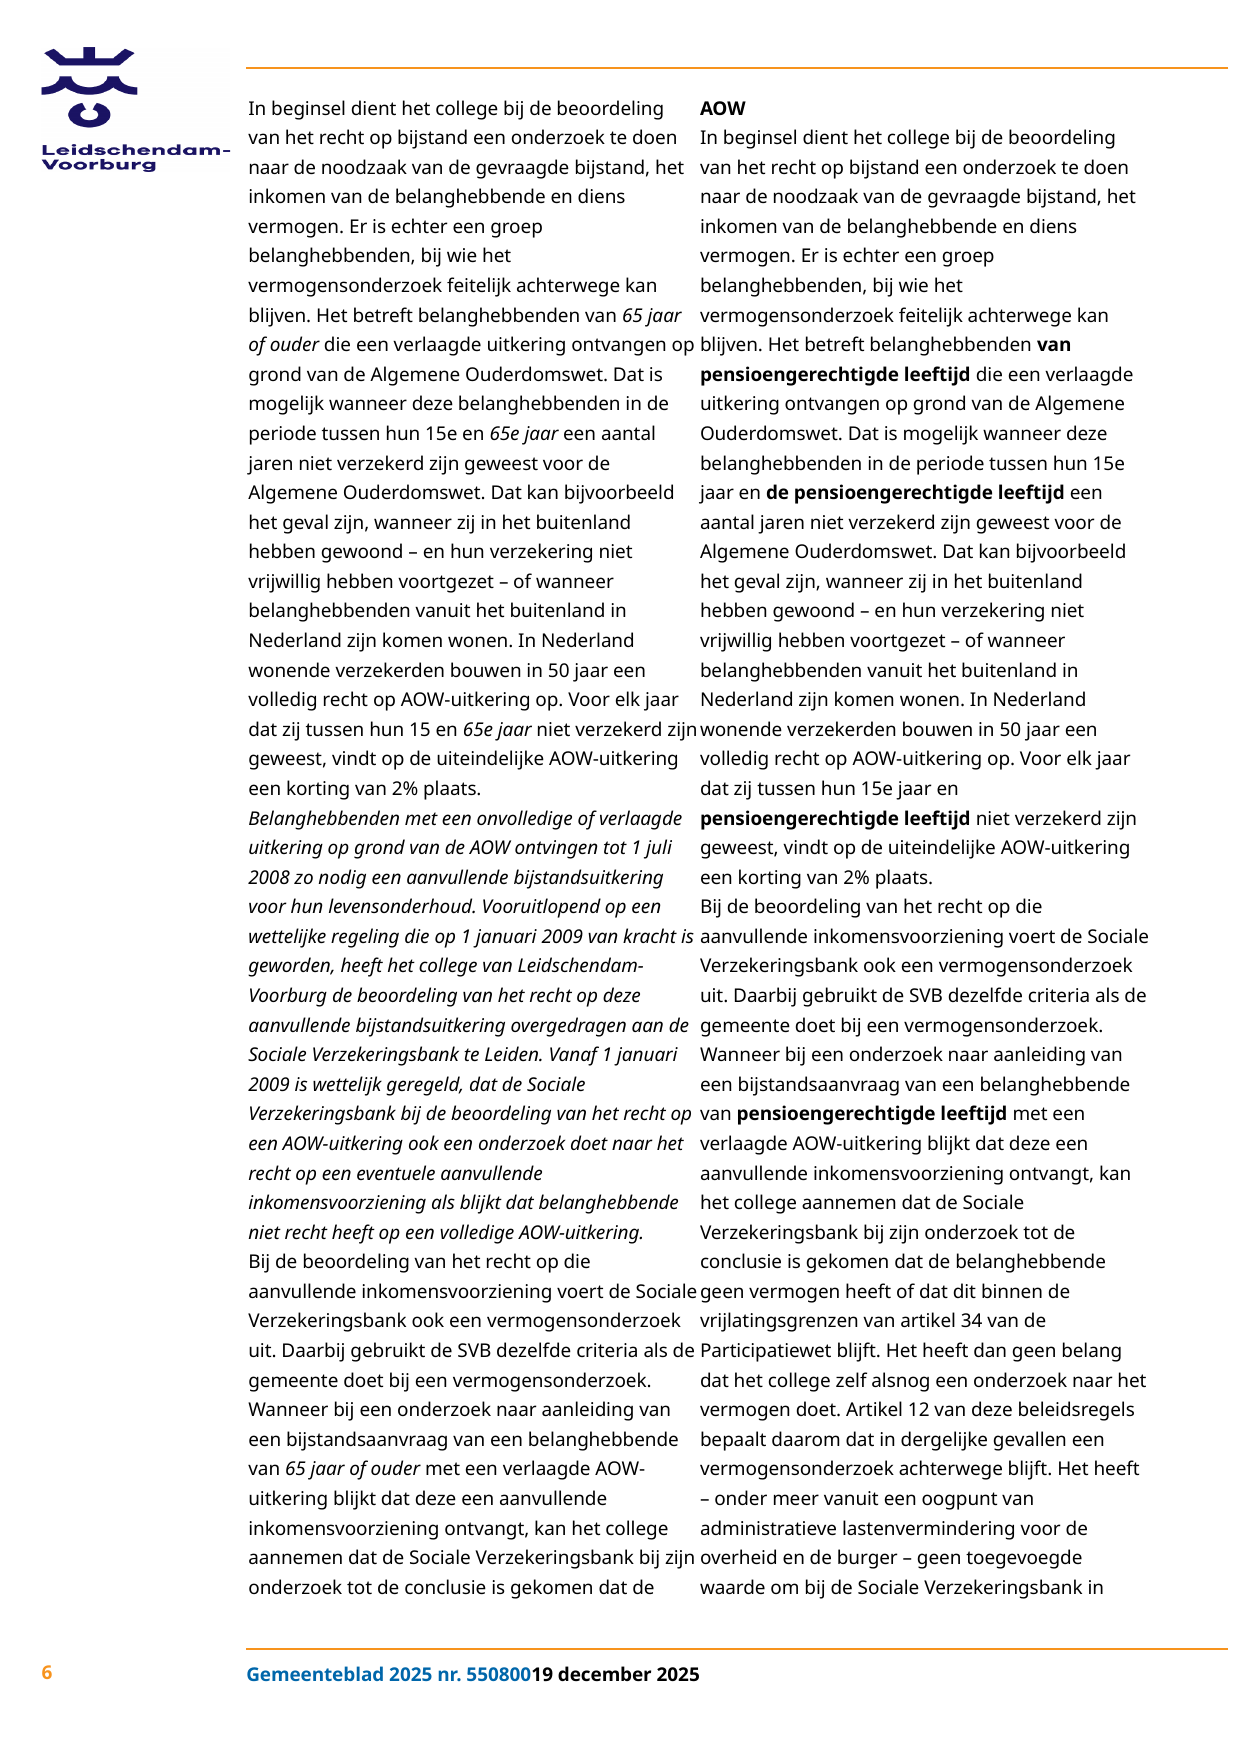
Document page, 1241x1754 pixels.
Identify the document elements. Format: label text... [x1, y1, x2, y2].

picture [41, 47, 231, 172]
table_cell AOW In beginsel dient het college bij de beoordeling van het recht op bijstand een onderzoek te doen naar de noodzaak van de gevraagde bijstand, het inkomen van de belanghebbende en diens vermogen. Er is echter een groep belanghebbenden, bij wie het vermogensonderzoek feitelijk achterwege kan blijven. Het betreft belanghebbenden van pensioengerechtigde leeftijd die een verlaagde uitkering ontvangen op grond van de Algemene Ouderdomswet. Dat is mogelijk wanneer deze belanghebbenden in de periode tussen hun 15e jaar en de pensioengerechtigde leeftijd een aantal jaren niet verzekerd zijn geweest voor de Algemene Ouderdomswet. Dat kan bijvoorbeeld het geval zijn, wanneer zij in het buitenland hebben gewoond – en hun verzekering niet vrijwillig hebben voortgezet – of wanneer belanghebbenden vanuit het buitenland in Nederland zijn komen wonen. In Nederland wonende verzekerden bouwen in 50 jaar een volledig recht op AOW-uitkering op. Voor elk jaar dat zij tussen hun 15e jaar en pensioengerechtigde leeftijd niet verzekerd zijn geweest, vindt op de uiteindelijke AOW-uitkering een korting van 2% plaats. Bij de beoordeling van het recht op die aanvullende inkomensvoorziening voert de Sociale Verzekeringsbank ook een vermogensonderzoek uit. Daarbij gebruikt de SVB dezelfde criteria als de gemeente doet bij een vermogensonderzoek. Wanneer bij een onderzoek naar aanleiding van een bijstandsaanvraag van een belanghebbende van pensioengerechtigde leeftijd met een verlaagde AOW-uitkering blijkt dat deze een aanvullende inkomensvoorziening ontvangt, kan het college aannemen dat de Sociale Verzekeringsbank bij zijn onderzoek tot de conclusie is gekomen dat de belanghebbende geen vermogen heeft of dat dit binnen de vrijlatingsgrenzen van artikel 34 van de Participatiewet blijft. Het heeft dan geen belang dat het college zelf alsnog een onderzoek naar het vermogen doet. Artikel 12 van deze beleidsregels bepaalt daarom dat in dergelijke gevallen een vermogensonderzoek achterwege blijft. Het heeft – onder meer vanuit een oogpunt van administratieve lastenvermindering voor de overheid en de burger – geen toegevoegde waarde om bij de Sociale Verzekeringsbank in [700, 95, 1152, 1600]
table_cell In beginsel dient het college bij de beoordeling van het recht op bijstand een onderzoek te doen naar de noodzaak van de gevraagde bijstand, het inkomen van de belanghebbende en diens vermogen. Er is echter een groep belanghebbenden, bij wie het vermogensonderzoek feitelijk achterwege kan blijven. Het betreft belanghebbenden van 65 jaar of ouder die een verlaagde uitkering ontvangen op grond van de Algemene Ouderdomswet. Dat is mogelijk wanneer deze belanghebbenden in de periode tussen hun 15e en 65e jaar een aantal jaren niet verzekerd zijn geweest voor de Algemene Ouderdomswet. Dat kan bijvoorbeeld het geval zijn, wanneer zij in het buitenland hebben gewoond – en hun verzekering niet vrijwillig hebben voortgezet – of wanneer belanghebbenden vanuit het buitenland in Nederland zijn komen wonen. In Nederland wonende verzekerden bouwen in 50 jaar een volledig recht op AOW-uitkering op. Voor elk jaar dat zij tussen hun 15 en 65e jaar niet verzekerd zijn geweest, vindt op de uiteindelijke AOW-uitkering een korting van 2% plaats. Belanghebbenden met een onvolledige of verlaagde uitkering op grond van de AOW ontvingen tot 1 juli 2008 zo nodig een aanvullende bijstandsuitkering voor hun levensonderhoud. Vooruitlopend op een wettelijke regeling die op 1 januari 2009 van kracht is geworden, heeft het college van Leidschendam- Voorburg de beoordeling van het recht op deze aanvullende bijstandsuitkering overgedragen aan de Sociale Verzekeringsbank te Leiden. Vanaf 1 januari 2009 is wettelijk geregeld, dat de Sociale Verzekeringsbank bij de beoordeling van het recht op een AOW-uitkering ook een onderzoek doet naar het recht op een eventuele aanvullende inkomensvoorziening als blijkt dat belanghebbende niet recht heeft op een volledige AOW-uitkering. Bij de beoordeling van het recht op die aanvullende inkomensvoorziening voert de Sociale Verzekeringsbank ook een vermogensonderzoek uit. Daarbij gebruikt de SVB dezelfde criteria als de gemeente doet bij een vermogensonderzoek. Wanneer bij een onderzoek naar aanleiding van een bijstandsaanvraag van een belanghebbende van 65 jaar of ouder met een verlaagde AOW-uitkering blijkt dat deze een aanvullende inkomensvoorziening ontvangt, kan het college aannemen dat de Sociale Verzekeringsbank bij zijn onderzoek tot de conclusie is gekomen dat de [248, 95, 700, 1600]
